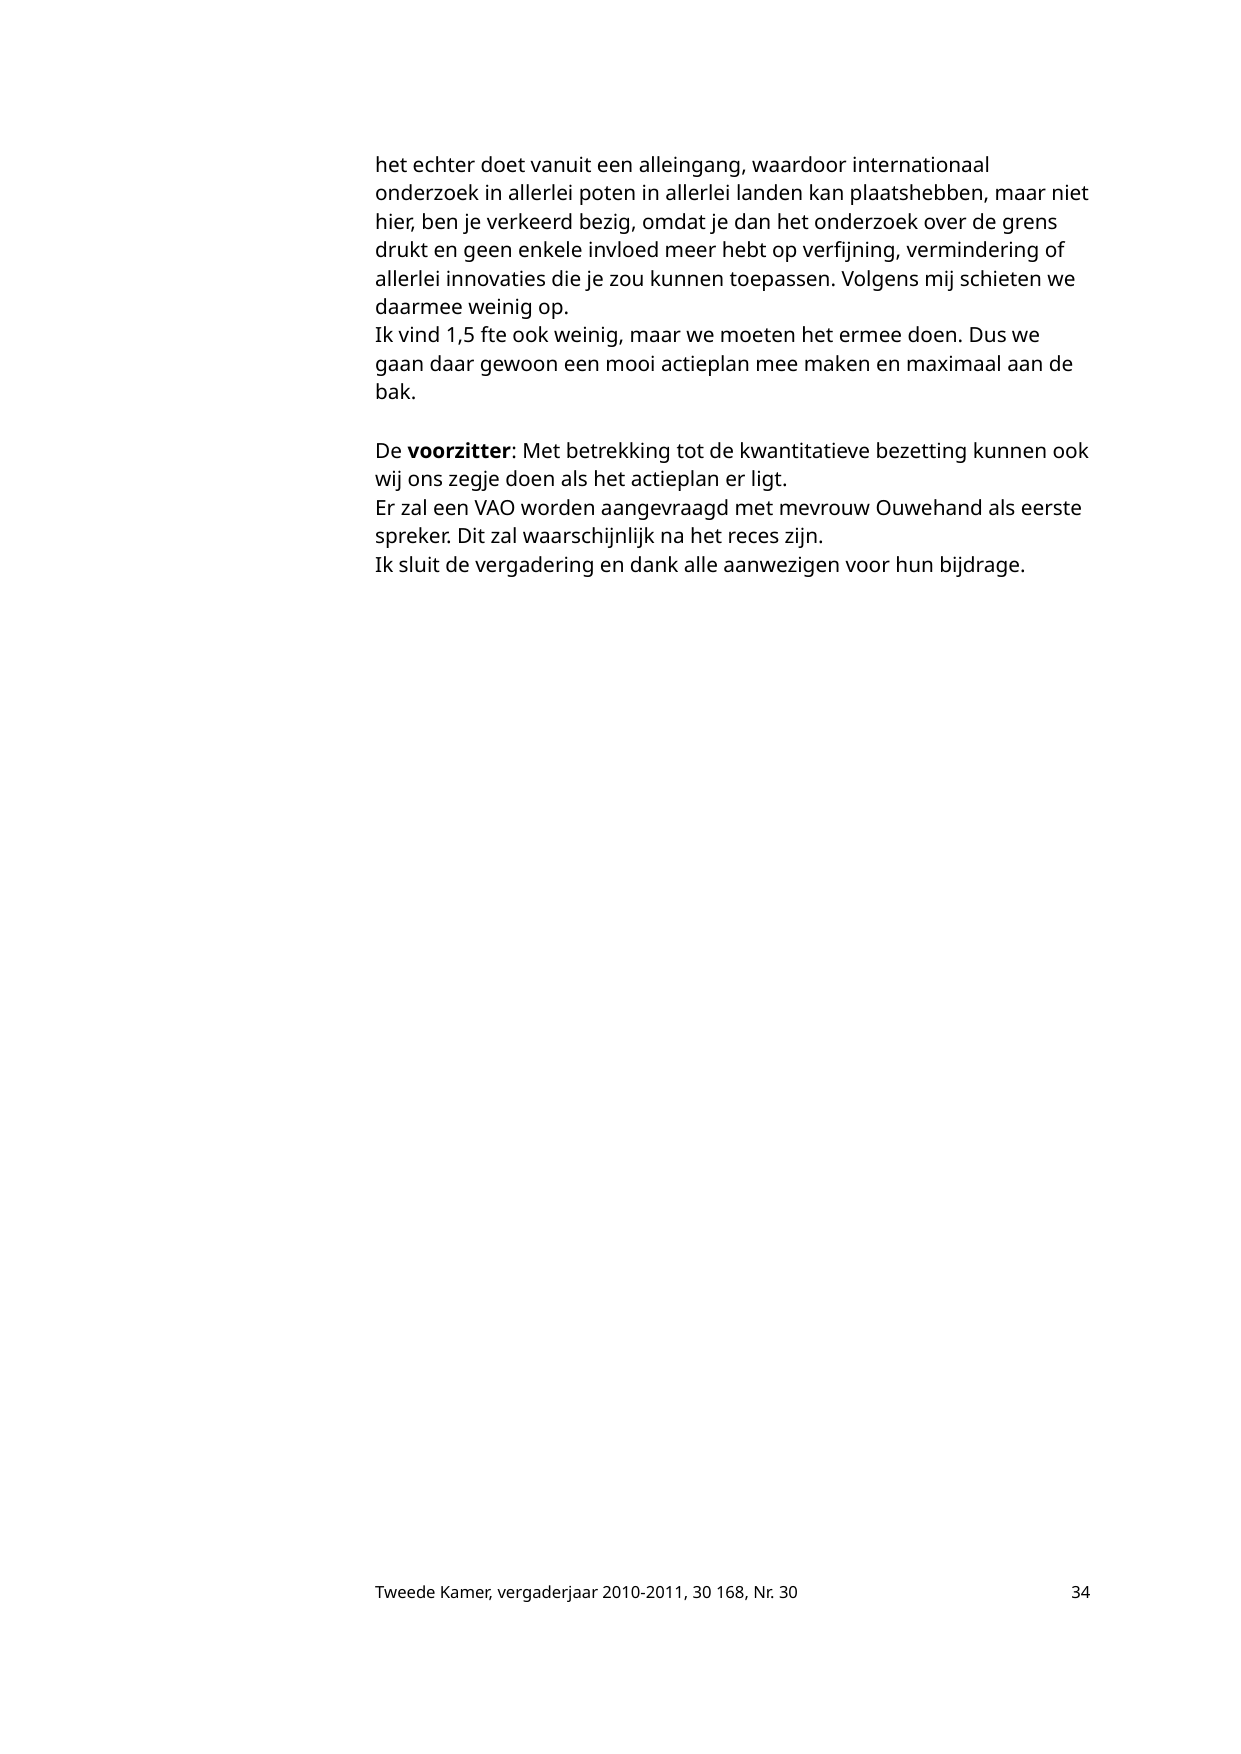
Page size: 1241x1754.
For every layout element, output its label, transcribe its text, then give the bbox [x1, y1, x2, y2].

text het echter doet vanuit een alleingang, waardoor internationaal onderzoek in allerlei poten in allerlei landen kan plaatshebben, maar niet hier, ben je verkeerd bezig, omdat je dan het onderzoek over de grens drukt en geen enkele invloed meer hebt op verfijning, vermindering of allerlei innovaties die je zou kunnen toepassen. Volgens mij schieten we daarmee weinig op. [375, 150, 1090, 321]
text Er zal een VAO worden aangevraagd met mevrouw Ouwehand als eerste spreker. Dit zal waarschijnlijk na het reces zijn. [375, 493, 1090, 550]
text Ik vind 1,5 fte ook weinig, maar we moeten het ermee doen. Dus we gaan daar gewoon een mooi actieplan mee maken en maximaal aan de bak. [375, 321, 1090, 406]
text Ik sluit de vergadering en dank alle aanwezigen voor hun bijdrage. [375, 550, 1090, 578]
text De voorzitter: Met betrekking tot de kwantitatieve bezetting kunnen ook wij ons zegje doen als het actieplan er ligt. [375, 436, 1090, 493]
